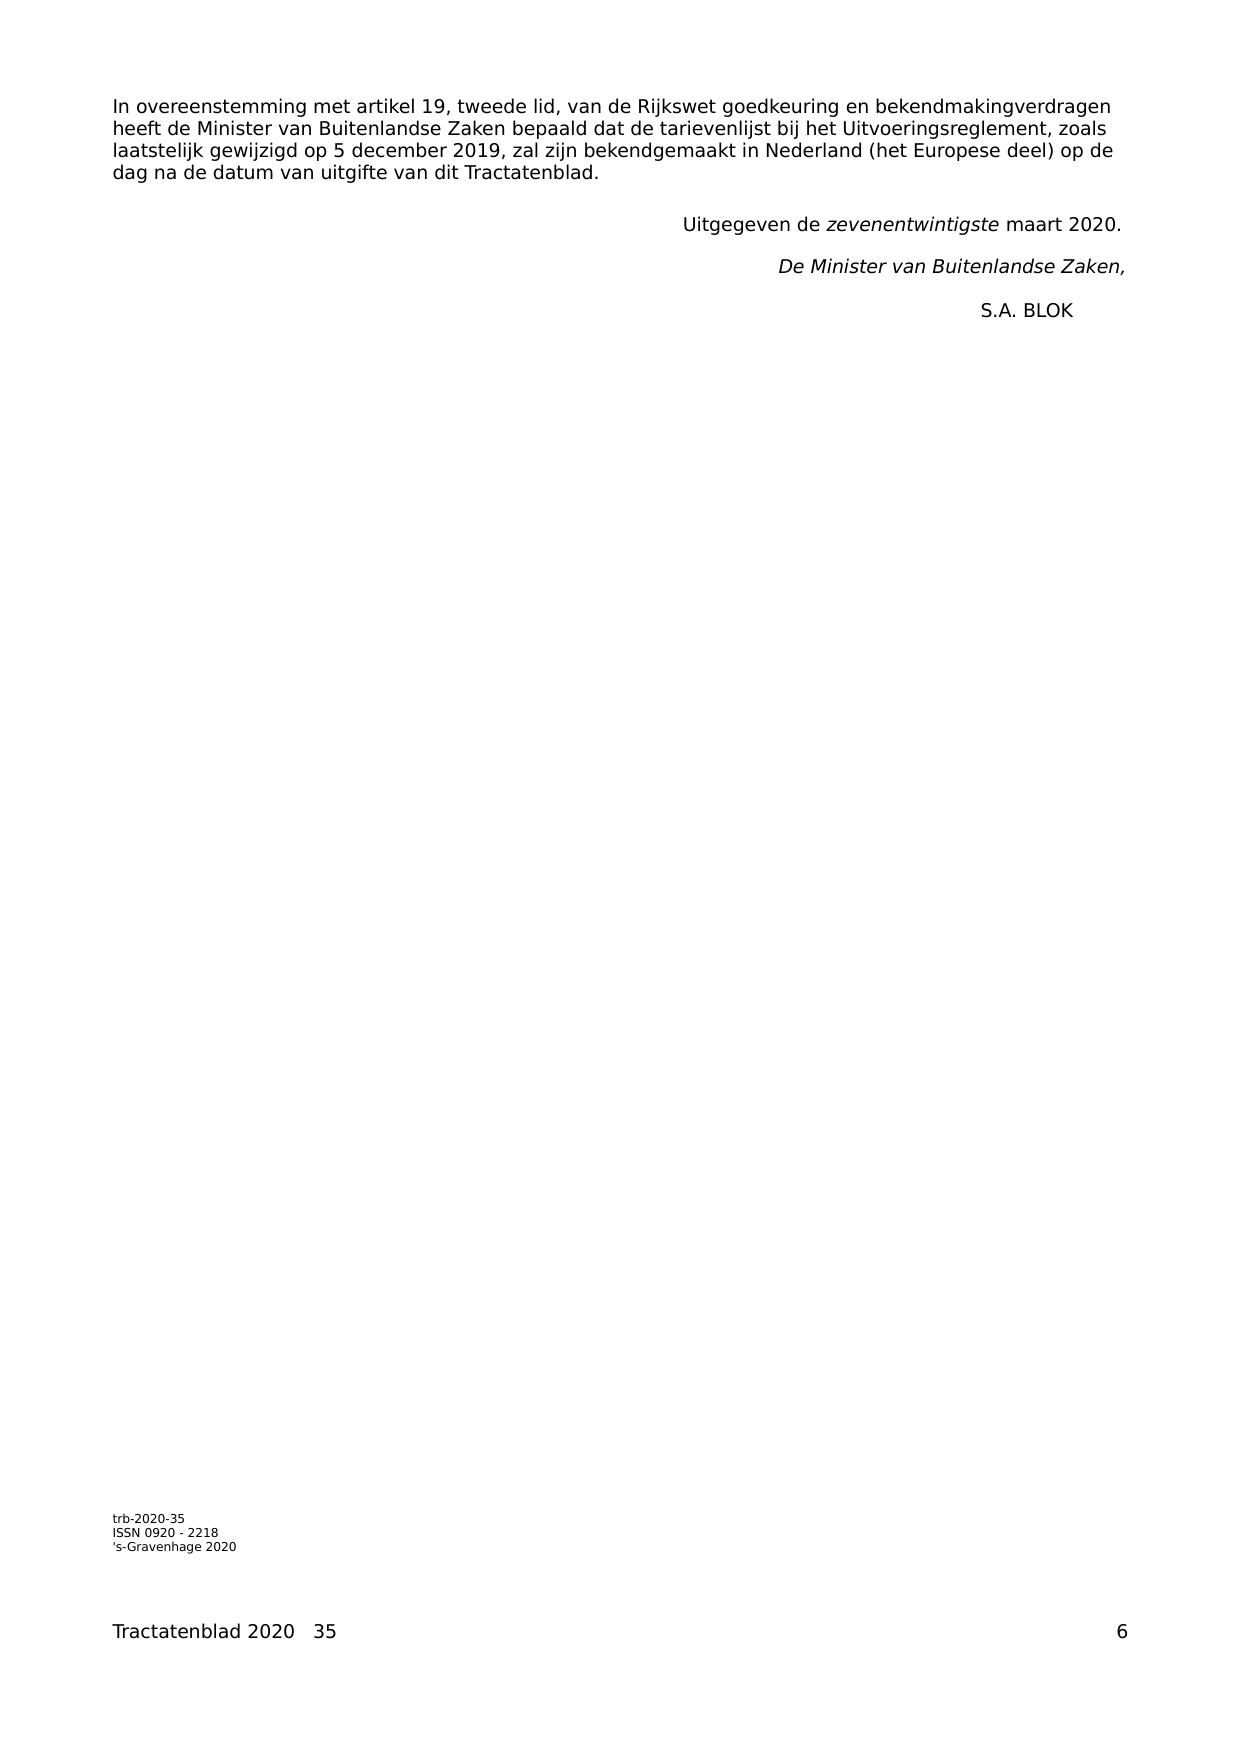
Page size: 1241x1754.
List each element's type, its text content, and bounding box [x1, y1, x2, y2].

text Uitgegeven de zevenentwintigste maart 2020. [112, 214, 1128, 236]
text ISSN 0920 - 2218 [112, 1526, 346, 1540]
text De Minister van Buitenlandse Zaken, S.A. BLOK [112, 256, 1128, 322]
text In overeenstemming met artikel 19, tweede lid, van de Rijkswet goedkeuring en bekendmakingverdragen heeft de Minister van Buitenlandse Zaken bepaald dat de tarievenlijst bij het Uitvoeringsreglement, zoals laatstelijk gewijzigd op 5 december 2019, zal zijn bekendgemaakt in Nederland (het Europese deel) op de dag na de datum van uitgifte van dit Tractatenblad. [112, 96, 1128, 184]
text 's-Gravenhage 2020 [112, 1540, 346, 1554]
text trb-2020-35 [112, 1512, 346, 1526]
